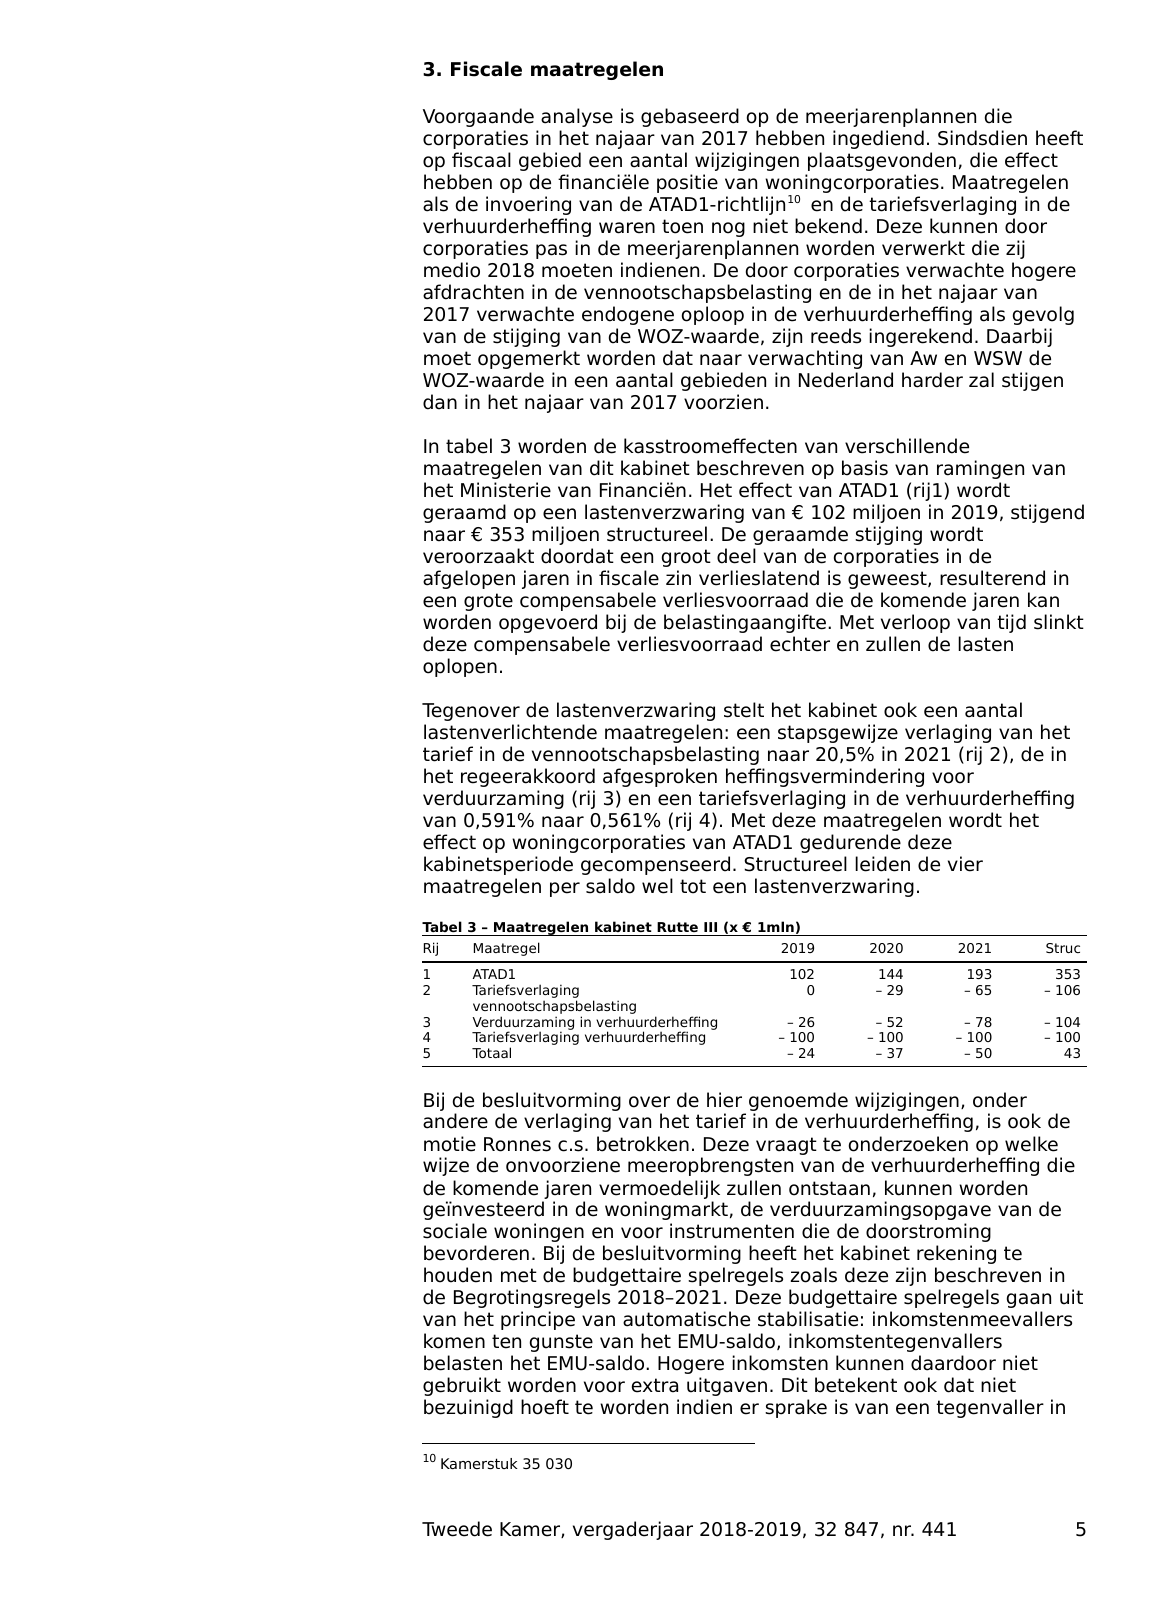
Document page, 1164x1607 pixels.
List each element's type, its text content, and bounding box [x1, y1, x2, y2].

table_cell 102 [732, 963, 821, 983]
table_cell – 26 [732, 1014, 821, 1030]
table_cell Maatregel [467, 936, 732, 961]
table_cell – 100 [910, 1030, 998, 1046]
table_cell – 24 [732, 1046, 821, 1066]
table_cell 4 [422, 1030, 467, 1046]
table_cell 2020 [821, 936, 909, 961]
table_cell Tariefsverlaging vennootschapsbelasting [467, 983, 732, 1014]
table_cell Verduurzaming in verhuurderheffing [467, 1014, 732, 1030]
table_cell – 78 [910, 1014, 998, 1030]
table_cell 43 [998, 1046, 1087, 1066]
table_cell – 37 [821, 1046, 909, 1066]
table_cell 3 [422, 1014, 467, 1030]
table_cell – 100 [998, 1030, 1087, 1046]
table_cell Rij [422, 936, 467, 961]
table_cell – 104 [998, 1014, 1087, 1030]
table_cell 144 [821, 963, 909, 983]
table_cell – 65 [910, 983, 998, 1014]
table_cell 2021 [910, 936, 998, 961]
text In tabel 3 worden de kasstroomeffecten van verschillende maatregelen van dit kabinet beschreven op basis van ramingen van het Ministerie van Financiën. Het effect van ATAD1 (rij1) wordt geraamd op een lastenverzwaring van € 102 miljoen in 2019, stijgend naar € 353 miljoen structureel. De geraamde stijging wordt veroorzaakt doordat een groot deel van de corporaties in de afgelopen jaren in fiscale zin verlieslatend is geweest, resulterend in een grote compensabele verliesvoorraad die de komende jaren kan worden opgevoerd bij de belastingaangifte. Met verloop van tijd slinkt deze compensabele verliesvoorraad echter en zullen de lasten oplopen. [422, 436, 1087, 678]
table_cell 1 [422, 963, 467, 983]
text Kamerstuk 35 030 [422, 1452, 1087, 1474]
table_cell 2 [422, 983, 467, 1014]
table_cell – 52 [821, 1014, 909, 1030]
table_cell Tariefsverlaging verhuurderheffing [467, 1030, 732, 1046]
text Bij de besluitvorming over de hier genoemde wijzigingen, onder andere de verlaging van het tarief in de verhuurderheffing, is ook de motie Ronnes c.s. betrokken. Deze vraagt te onderzoeken op welke wijze de onvoorziene meeropbrengsten van de verhuurderheffing die de komende jaren vermoedelijk zullen ontstaan, kunnen worden geïnvesteerd in de woningmarkt, de verduurzamingsopgave van de sociale woningen en voor instrumenten die de doorstroming bevorderen. Bij de besluitvorming heeft het kabinet rekening te houden met de budgettaire spelregels zoals deze zijn beschreven in de Begrotingsregels 2018–2021. Deze budgettaire spelregels gaan uit van het principe van automatische stabilisatie: inkomstenmeevallers komen ten gunste van het EMU-saldo, inkomstentegenvallers belasten het EMU-saldo. Hogere inkomsten kunnen daardoor niet gebruikt worden voor extra uitgaven. Dit betekent ook dat niet bezuinigd hoeft te worden indien er sprake is van een tegenvaller in [422, 1089, 1087, 1419]
table_cell – 50 [910, 1046, 998, 1066]
table_cell – 100 [732, 1030, 821, 1046]
table_cell 5 [422, 1046, 467, 1066]
table_cell Struc [998, 936, 1087, 961]
table_cell – 29 [821, 983, 909, 1014]
table_cell 2019 [732, 936, 821, 961]
text Tegenover de lastenverzwaring stelt het kabinet ook een aantal lastenverlichtende maatregelen: een stapsgewijze verlaging van het tarief in de vennootschapsbelasting naar 20,5% in 2021 (rij 2), de in het regeerakkoord afgesproken heffingsvermindering voor verduurzaming (rij 3) en een tariefsverlaging in de verhuurderheffing van 0,591% naar 0,561% (rij 4). Met deze maatregelen wordt het effect op woningcorporaties van ATAD1 gedurende deze kabinetsperiode gecompenseerd. Structureel leiden de vier maatregelen per saldo wel tot een lastenverzwaring. [422, 700, 1087, 898]
table_cell Totaal [467, 1046, 732, 1066]
table_cell – 106 [998, 983, 1087, 1014]
subtitle 3. Fiscale maatregelen [422, 59, 1087, 81]
table_cell – 100 [821, 1030, 909, 1046]
text Voorgaande analyse is gebaseerd op de meerjarenplannen die corporaties in het najaar van 2017 hebben ingediend. Sindsdien heeft op fiscaal gebied een aantal wijzigingen plaatsgevonden, die effect hebben op de financiële positie van woningcorporaties. Maatregelen als de invoering van de ATAD1-richtlijn en de tariefsverlaging in de verhuurderheffing waren toen nog niet bekend. Deze kunnen door corporaties pas in de meerjarenplannen worden verwerkt die zij medio 2018 moeten indienen. De door corporaties verwachte hogere afdrachten in de vennootschapsbelasting en de in het najaar van 2017 verwachte endogene oploop in de verhuurderheffing als gevolg van de stijging van de WOZ-waarde, zijn reeds ingerekend. Daarbij moet opgemerkt worden dat naar verwachting van Aw en WSW de WOZ-waarde in een aantal gebieden in Nederland harder zal stijgen dan in het najaar van 2017 voorzien. [422, 106, 1087, 414]
table_cell ATAD1 [467, 963, 732, 983]
table_header Tabel 3 – Maatregelen kabinet Rutte III (x € 1mln) [422, 920, 1087, 935]
table_cell 0 [732, 983, 821, 1014]
table_cell 193 [910, 963, 998, 983]
table_cell 353 [998, 963, 1087, 983]
